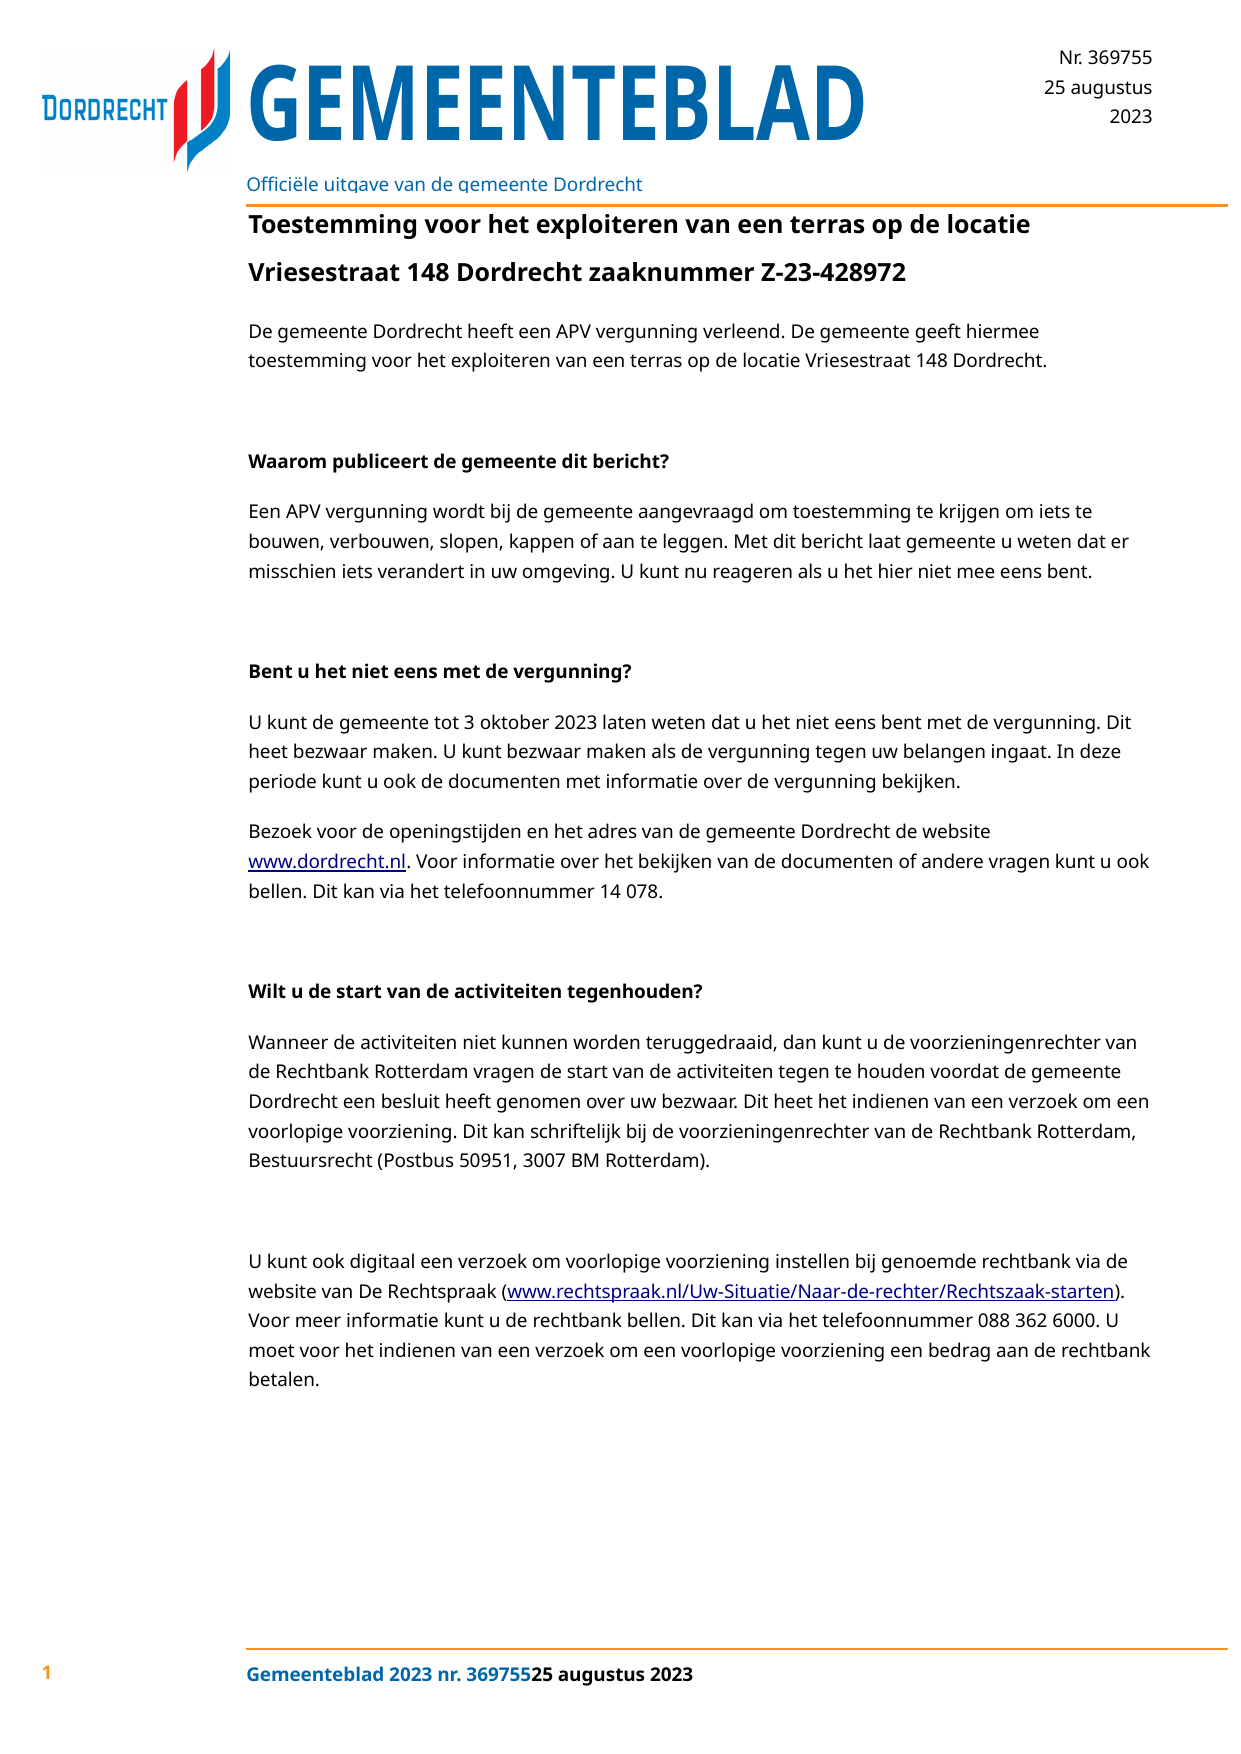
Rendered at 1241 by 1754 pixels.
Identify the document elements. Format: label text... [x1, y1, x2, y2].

text Wanneer de activiteiten niet kunnen worden teruggedraaid, dan kunt u de voorzieningenrechter van de Rechtbank Rotterdam vragen de start van de activiteiten tegen te houden voordat de gemeente Dordrecht een besluit heeft genomen over uw bezwaar. Dit heet het indienen van een verzoek om een voorlopige voorziening. Dit kan schriftelijk bij de voorzieningenrechter van de Rechtbank Rotterdam, Bestuursrecht (Postbus 50951, 3007 BM Rotterdam). [248, 1029, 1152, 1173]
text Een APV vergunning wordt bij de gemeente aangevraagd om toestemming te krijgen om iets te bouwen, verbouwen, slopen, kappen of aan te leggen. Met dit bericht laat gemeente u weten dat er misschien iets verandert in uw omgeving. U kunt nu reageren als u het hier niet mee eens bent. [248, 499, 1152, 584]
text Toestemming voor het exploiteren van een terras op de locatie Vriesestraat 148 Dordrecht zaaknummer Z-23-428972 [248, 207, 1152, 288]
text Bent u het niet eens met de vergunning? [248, 659, 1152, 684]
text Bezoek voor de openingstijden en het adres van de gemeente Dordrecht de website www.dordrecht.nl. Voor informatie over het bekijken van de documenten of andere vragen kunt u ook bellen. Dit kan via het telefoonnummer 14 078. [248, 819, 1152, 904]
text De gemeente Dordrecht heeft een APV vergunning verleend. De gemeente geeft hiermee toestemming voor het exploiteren van een terras op de locatie Vriesestraat 148 Dordrecht. [248, 318, 1152, 373]
text U kunt de gemeente tot 3 oktober 2023 laten weten dat u het niet eens bent met de vergunning. Dit heet bezwaar maken. U kunt bezwaar maken als de vergunning tegen uw belangen ingaat. In deze periode kunt u ook de documenten met informatie over de vergunning bekijken. [248, 709, 1152, 794]
picture [41, 47, 231, 172]
text Waarom publiceert de gemeente dit bericht? [248, 448, 1152, 474]
text U kunt ook digitaal een verzoek om voorlopige voorziening instellen bij genoemde rechtbank via de website van De Rechtspraak (www.rechtspraak.nl/Uw-Situatie/Naar-de-rechter/Rechtszaak-starten). Voor meer informatie kunt u de rechtbank bellen. Dit kan via het telefoonnummer 088 362 6000. U moet voor het indienen van een verzoek om een voorlopige voorziening een bedrag aan de rechtbank betalen. [248, 1248, 1152, 1392]
text Wilt u de start van de activiteiten tegenhouden? [248, 979, 1152, 1004]
